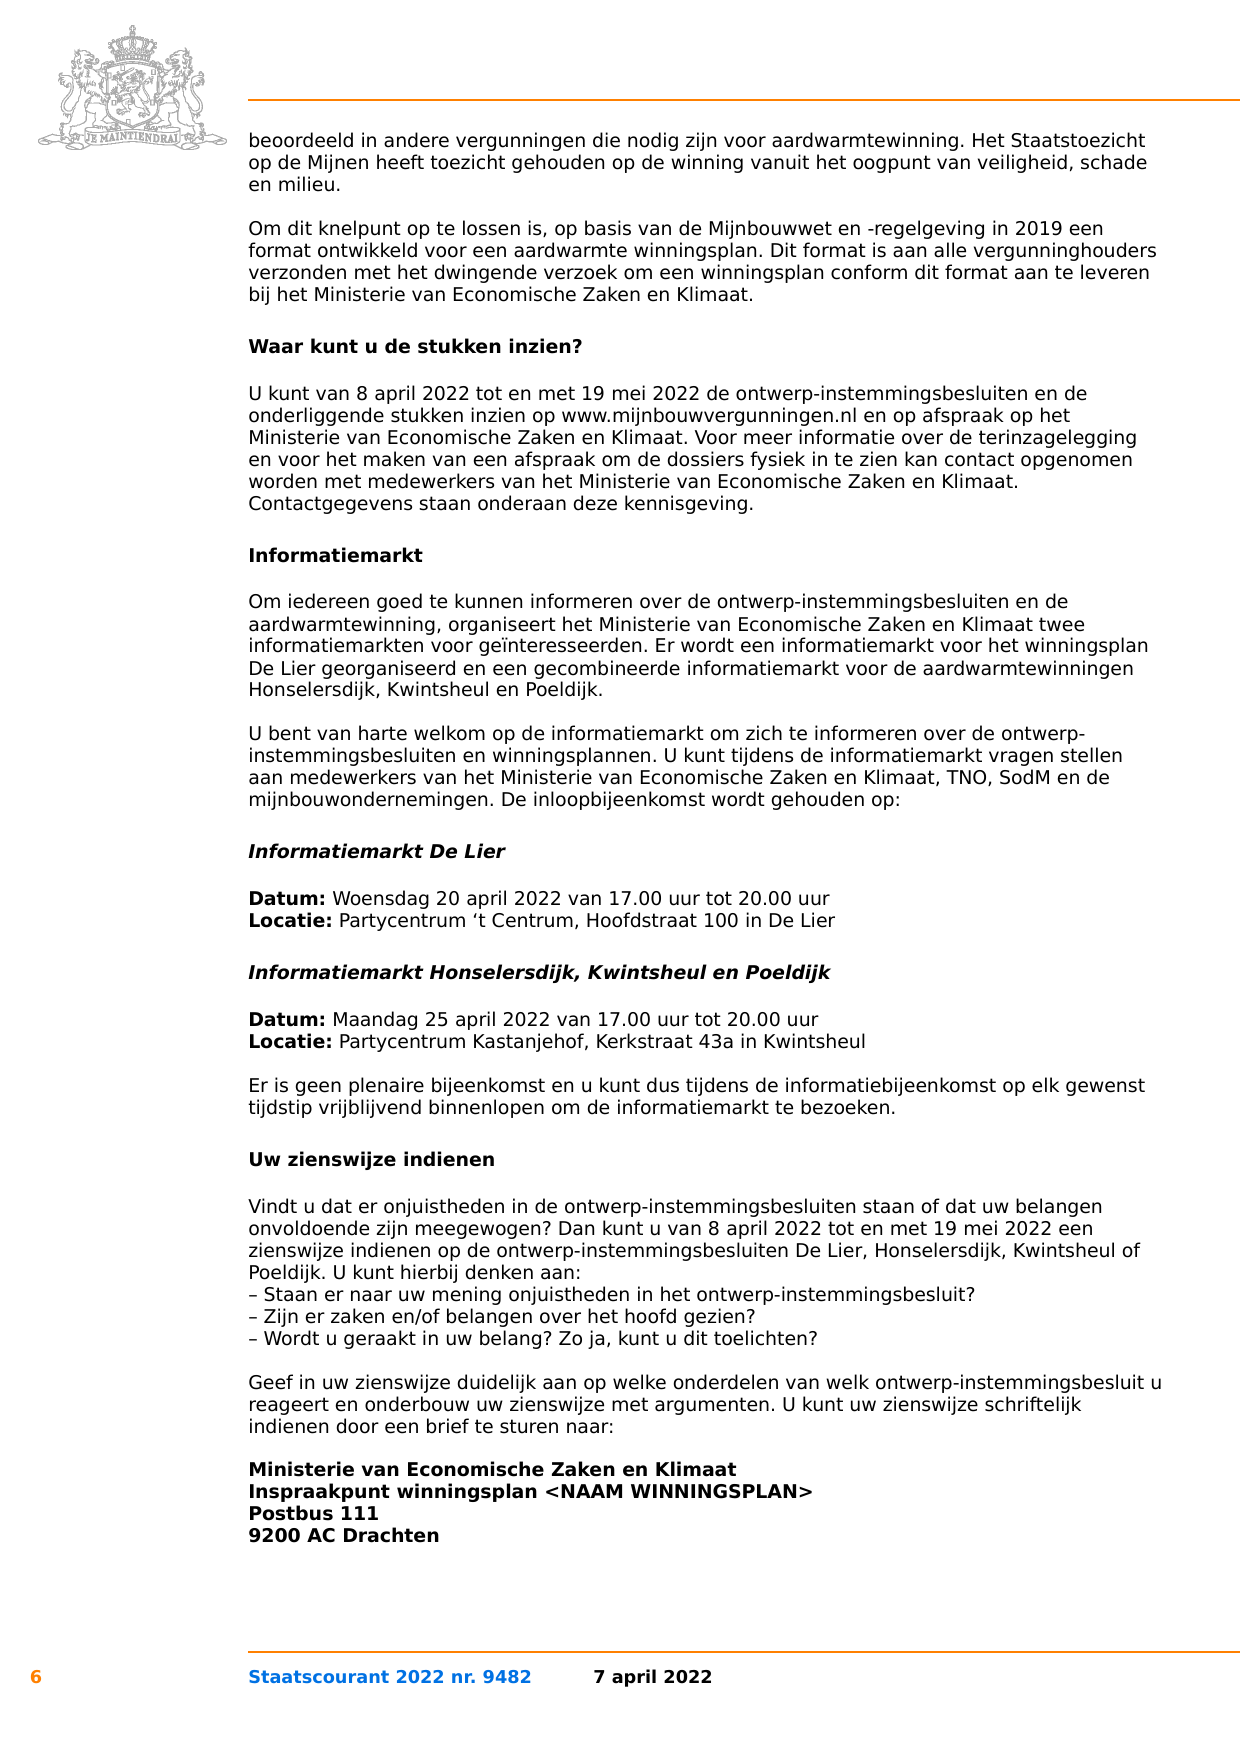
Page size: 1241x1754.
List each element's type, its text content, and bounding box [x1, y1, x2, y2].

text Locatie: Partycentrum ‘t Centrum, Hoofdstraat 100 in De Lier [248, 910, 1163, 932]
text Datum: Maandag 25 april 2022 van 17.00 uur tot 20.00 uur [248, 1009, 1163, 1031]
text Om iedereen goed te kunnen informeren over de ontwerp-instemmingsbesluiten en de aardwarmtewinning, organiseert het Ministerie van Economische Zaken en Klimaat twee informatiemarkten voor geïnteresseerden. Er wordt een informatiemarkt voor het winningsplan De Lier georganiseerd en een gecombineerde informatiemarkt voor de aardwarmtewinningen Honselersdijk, Kwintsheul en Poeldijk. [248, 591, 1163, 701]
text Postbus 111 [248, 1503, 1163, 1525]
text U bent van harte welkom op de informatiemarkt om zich te informeren over de ontwerp-instemmingsbesluiten en winningsplannen. U kunt tijdens de informatiemarkt vragen stellen aan medewerkers van het Ministerie van Economische Zaken en Klimaat, TNO, SodM en de mijnbouwondernemingen. De inloopbijeenkomst wordt gehouden op: [248, 723, 1163, 811]
text – Wordt u geraakt in uw belang? Zo ja, kunt u dit toelichten? [248, 1328, 1163, 1350]
text Inspraakpunt winningsplan <NAAM WINNINGSPLAN> [248, 1481, 1163, 1503]
subtitle Informatiemarkt Honselersdijk, Kwintsheul en Poeldijk [248, 962, 1163, 984]
text Geef in uw zienswijze duidelijk aan op welke onderdelen van welk ontwerp-instemmingsbesluit u reageert en onderbouw uw zienswijze met argumenten. U kunt uw zienswijze schriftelijk indienen door een brief te sturen naar: [248, 1372, 1163, 1437]
subtitle Informatiemarkt De Lier [248, 841, 1163, 863]
text – Staan er naar uw mening onjuistheden in het ontwerp-instemmingsbesluit? [248, 1284, 1163, 1306]
text 9200 AC Drachten [248, 1525, 1163, 1547]
text Ministerie van Economische Zaken en Klimaat [248, 1459, 1163, 1481]
text Er is geen plenaire bijeenkomst en u kunt dus tijdens de informatiebijeenkomst op elk gewenst tijdstip vrijblijvend binnenlopen om de informatiemarkt te bezoeken. [248, 1075, 1163, 1119]
text Locatie: Partycentrum Kastanjehof, Kerkstraat 43a in Kwintsheul [248, 1031, 1163, 1053]
text beoordeeld in andere vergunningen die nodig zijn voor aardwarmtewinning. Het Staatstoezicht op de Mijnen heeft toezicht gehouden op de winning vanuit het oogpunt van veiligheid, schade en milieu. [248, 130, 1163, 196]
subtitle Waar kunt u de stukken inzien? [248, 336, 1163, 358]
text Datum: Woensdag 20 april 2022 van 17.00 uur tot 20.00 uur [248, 888, 1163, 910]
subtitle Informatiemarkt [248, 544, 1163, 566]
text U kunt van 8 april 2022 tot en met 19 mei 2022 de ontwerp-instemmingsbesluiten en de onderliggende stukken inzien op www.mijnbouwvergunningen.nl en op afspraak op het Ministerie van Economische Zaken en Klimaat. Voor meer informatie over de terinzagelegging en voor het maken van een afspraak om de dossiers fysiek in te zien kan contact opgenomen worden met medewerkers van het Ministerie van Economische Zaken en Klimaat. Contactgegevens staan onderaan deze kennisgeving. [248, 383, 1163, 514]
text Om dit knelpunt op te lossen is, op basis van de Mijnbouwwet en -regelgeving in 2019 een format ontwikkeld voor een aardwarmte winningsplan. Dit format is aan alle vergunninghouders verzonden met het dwingende verzoek om een winningsplan conform dit format aan te leveren bij het Ministerie van Economische Zaken en Klimaat. [248, 218, 1163, 306]
picture [38, 25, 227, 150]
text – Zijn er zaken en/of belangen over het hoofd gezien? [248, 1306, 1163, 1328]
subtitle Uw zienswijze indienen [248, 1149, 1163, 1171]
text Vindt u dat er onjuistheden in de ontwerp-instemmingsbesluiten staan of dat uw belangen onvoldoende zijn meegewogen? Dan kunt u van 8 april 2022 tot en met 19 mei 2022 een zienswijze indienen op de ontwerp-instemmingsbesluiten De Lier, Honselersdijk, Kwintsheul of Poeldijk. U kunt hierbij denken aan: [248, 1196, 1163, 1284]
